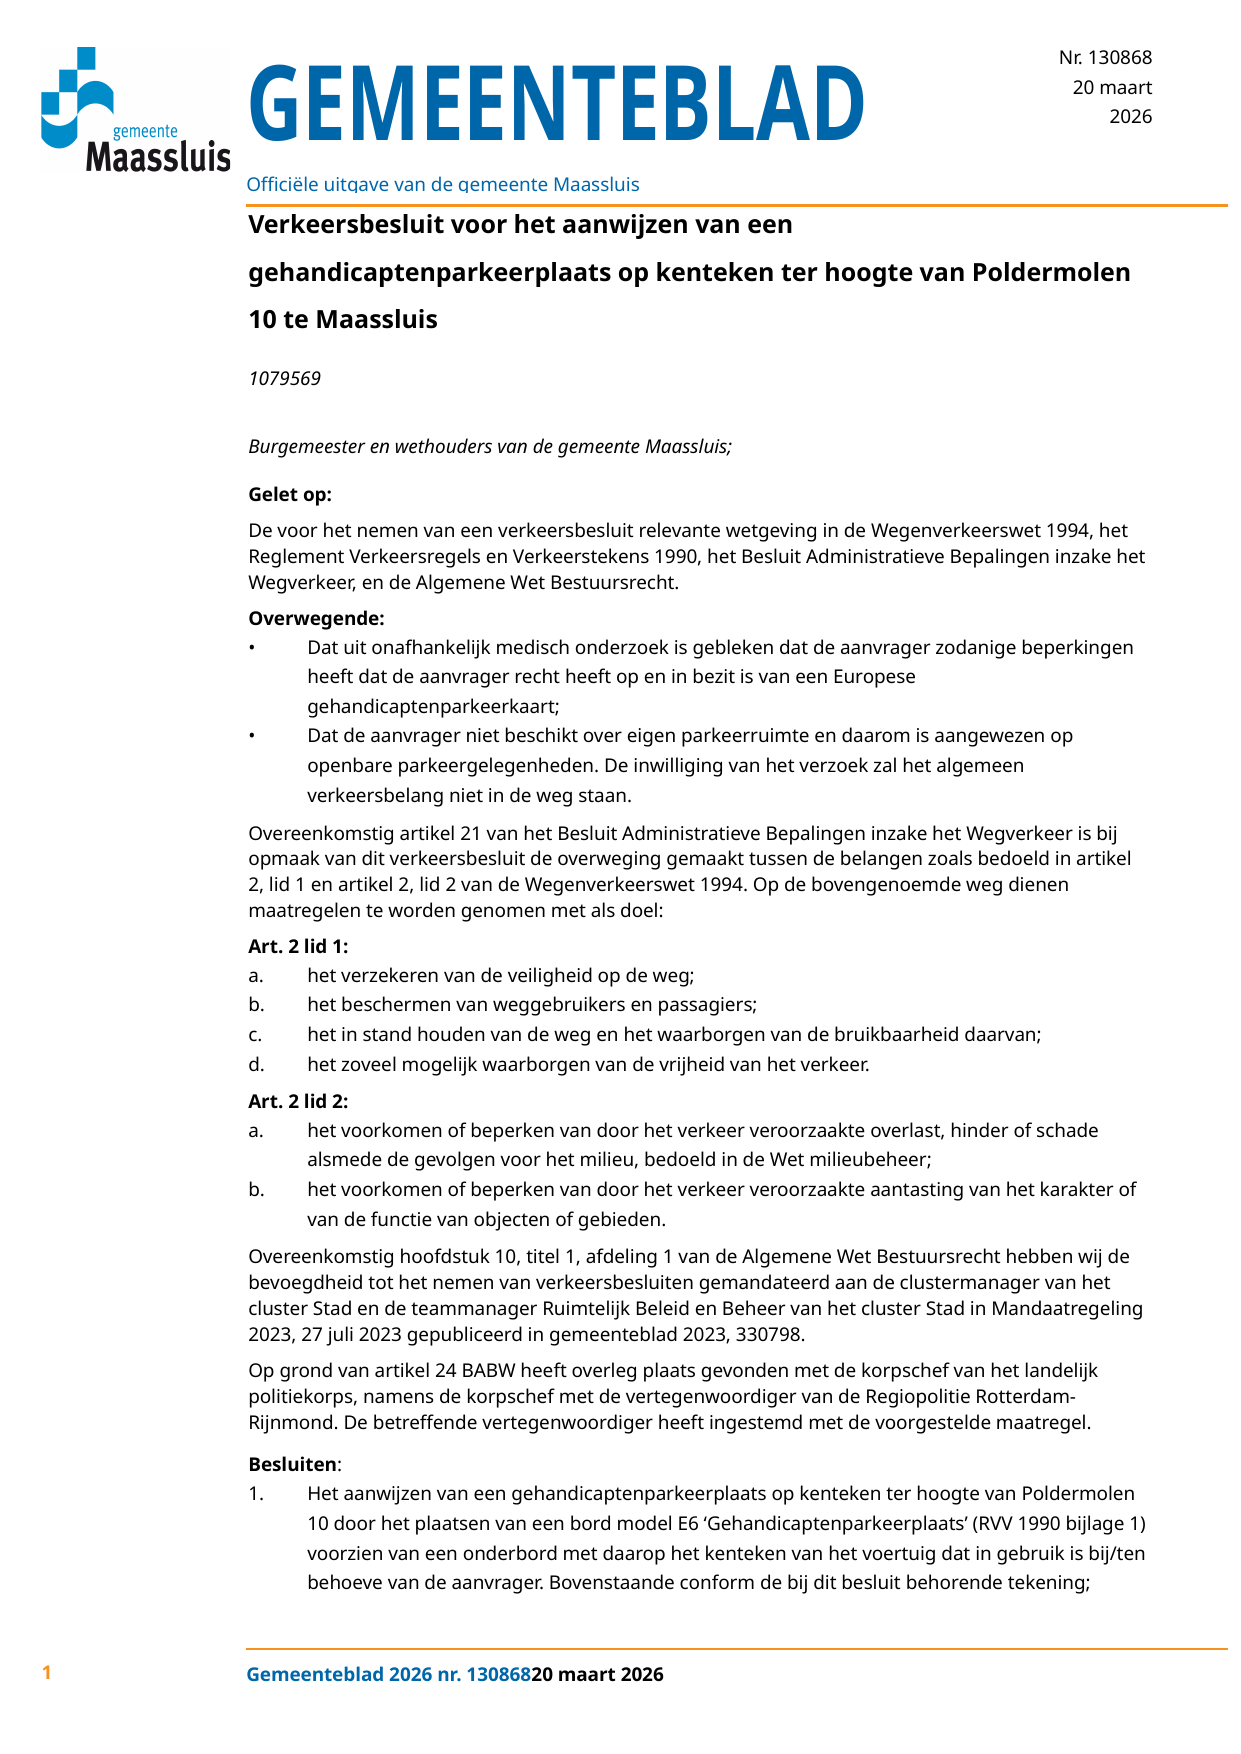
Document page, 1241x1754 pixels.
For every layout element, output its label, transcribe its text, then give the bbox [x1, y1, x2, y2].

list Het aanwijzen van een gehandicaptenparkeerplaats op kenteken ter hoogte van Poldermolen 10 door het plaatsen van een bord model E6 ‘Gehandicaptenparkeerplaats’ (RVV 1990 bijlage 1) voorzien van een onderbord met daarop het kenteken van het voertuig dat in gebruik is bij/ten behoeve van de aanvrager. Bovenstaande conform de bij dit besluit behorende tekening; [248, 1481, 1152, 1595]
picture [41, 47, 231, 172]
text Op grond van artikel 24 BABW heeft overleg plaats gevonden met de korpschef van het landelijk politiekorps, namens de korpschef met de vertegenwoordiger van de Regiopolitie Rotterdam-Rijnmond. De betreffende vertegenwoordiger heeft ingestemd met de voorgestelde maatregel. [248, 1357, 1152, 1435]
text Overeenkomstig hoofdstuk 10, titel 1, afdeling 1 van de Algemene Wet Bestuursrecht hebben wij de bevoegdheid tot het nemen van verkeersbesluiten gemandateerd aan de clustermanager van het cluster Stad en de teammanager Ruimtelijk Beleid en Beheer van het cluster Stad in Mandaatregeling 2023, 27 juli 2023 gepubliceerd in gemeenteblad 2023, 330798. [248, 1244, 1152, 1347]
text Art. 2 lid 1: [248, 934, 1152, 959]
list het beschermen van weggebruikers en passagiers; [248, 992, 1152, 1017]
list het zoveel mogelijk waarborgen van de vrijheid van het verkeer. [248, 1051, 1152, 1076]
text Gelet op: [248, 481, 1152, 507]
text Overwegende: [248, 606, 1152, 631]
text De voor het nemen van een verkeersbesluit relevante wetgeving in de Wegenverkeerswet 1994, het Reglement Verkeersregels en Verkeerstekens 1990, het Besluit Administratieve Bepalingen inzake het Wegverkeer, en de Algemene Wet Bestuursrecht. [248, 517, 1152, 595]
list het verzekeren van de veiligheid op de weg; [248, 962, 1152, 988]
list Dat de aanvrager niet beschikt over eigen parkeerruimte en daarom is aangewezen op openbare parkeergelegenheden. De inwilliging van het verzoek zal het algemeen verkeersbelang niet in de weg staan. [248, 723, 1152, 808]
list het voorkomen of beperken van door het verkeer veroorzaakte overlast, hinder of schade alsmede de gevolgen voor het milieu, bedoeld in de Wet milieubeheer; [248, 1117, 1152, 1172]
text Art. 2 lid 2: [248, 1089, 1152, 1114]
text Verkeersbesluit voor het aanwijzen van een gehandicaptenparkeerplaats op kenteken ter hoogte van Poldermolen 10 te Maassluis [248, 207, 1152, 336]
text 1079569 [248, 366, 1152, 391]
list het voorkomen of beperken van door het verkeer veroorzaakte aantasting van het karakter of van de functie van objecten of gebieden. [248, 1176, 1152, 1231]
list Dat uit onafhankelijk medisch onderzoek is gebleken dat de aanvrager zodanige beperkingen heeft dat de aanvrager recht heeft op en in bezit is van een Europese gehandicaptenparkeerkaart; [248, 634, 1152, 719]
picture [41, 47, 77, 92]
text Overeenkomstig artikel 21 van het Besluit Administratieve Bepalingen inzake het Wegverkeer is bij opmaak van dit verkeersbesluit de overweging gemaakt tussen de belangen zoals bedoeld in artikel 2, lid 1 en artikel 2, lid 2 van de Wegenverkeerswet 1994. Op de bovengenoemde weg dienen maatregelen te worden genomen met als doel: [248, 820, 1152, 923]
text Besluiten: [248, 1451, 1152, 1477]
text Burgemeester en wethouders van de gemeente Maassluis; [248, 433, 1152, 459]
list het in stand houden van de weg en het waarborgen van de bruikbaarheid daarvan; [248, 1021, 1152, 1047]
